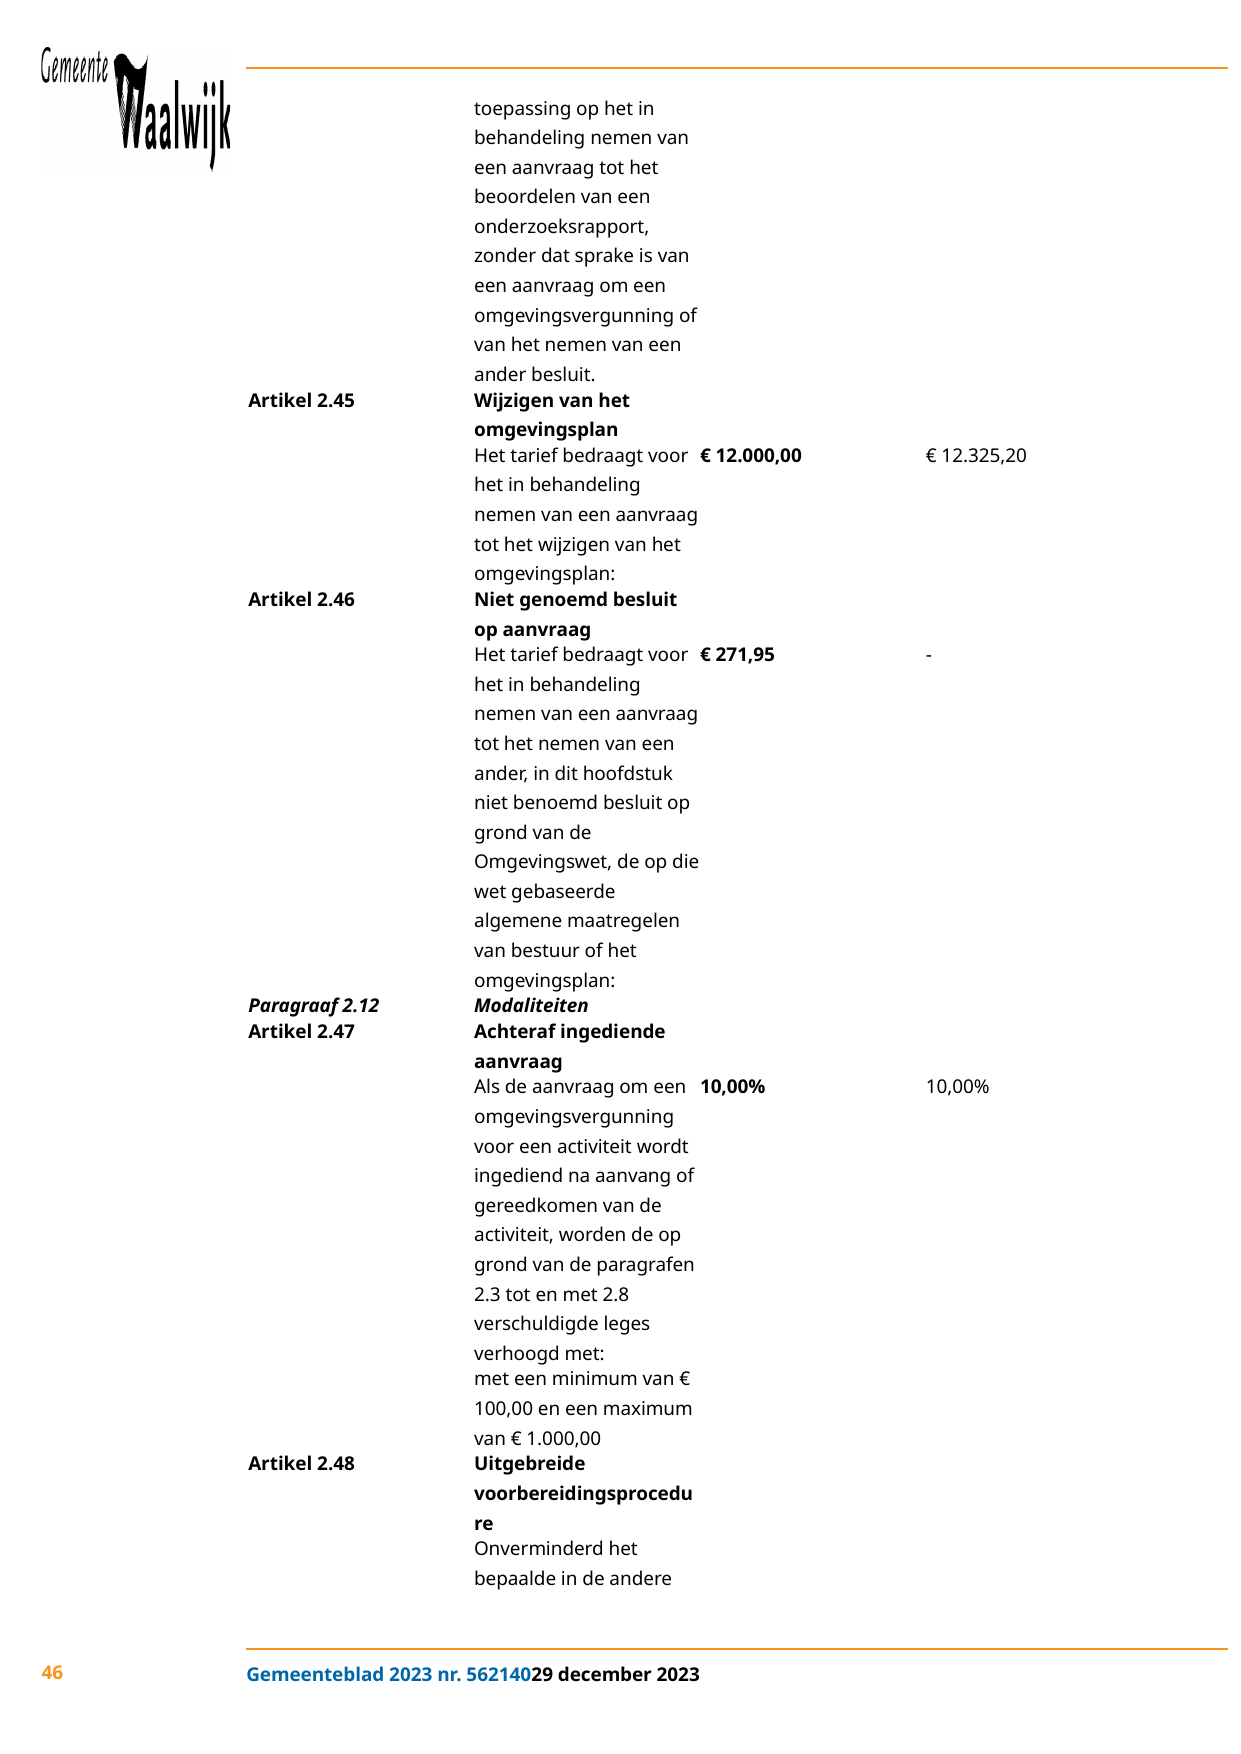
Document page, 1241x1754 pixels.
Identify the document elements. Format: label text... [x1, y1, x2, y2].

table_cell [926, 95, 1152, 387]
table_cell [248, 1535, 474, 1591]
table_cell Wijzigen van het omgevingsplan [474, 387, 700, 442]
table_cell [926, 993, 1152, 1018]
table_cell [700, 1018, 926, 1074]
table_cell Het tarief bedraagt voor het in behandeling nemen van een aanvraag tot het nemen van een ander, in dit hoofdstuk niet benoemd besluit op grond van de Omgevingswet, de op die wet gebaseerde algemene maatregelen van bestuur of het omgevingsplan: [474, 641, 700, 993]
table_cell 10,00% [700, 1074, 926, 1366]
table_cell [926, 1535, 1152, 1591]
table_cell Artikel 2.45 [248, 387, 474, 442]
table_cell [700, 586, 926, 641]
table_cell [926, 1018, 1152, 1074]
table_cell € 271,95 [700, 641, 926, 993]
table_cell 10,00% [926, 1074, 1152, 1366]
table_cell Achteraf ingediende aanvraag [474, 1018, 700, 1074]
table_cell [700, 1451, 926, 1535]
table_cell [700, 387, 926, 442]
table_cell [248, 442, 474, 586]
table_cell Artikel 2.48 [248, 1451, 474, 1535]
table_cell [700, 1366, 926, 1451]
table_cell [926, 1451, 1152, 1535]
table_cell [700, 95, 926, 387]
table_cell [926, 1366, 1152, 1451]
table_cell [248, 1074, 474, 1366]
table_cell [926, 586, 1152, 641]
table_cell [926, 387, 1152, 442]
table_cell - [926, 641, 1152, 993]
table_cell Als de aanvraag om een omgevingsvergunning voor een activiteit wordt ingediend na aanvang of gereedkomen van de activiteit, worden de op grond van de paragrafen 2.3 tot en met 2.8 verschuldigde leges verhoogd met: [474, 1074, 700, 1366]
table_cell [248, 95, 474, 387]
table_cell [700, 1535, 926, 1591]
table_cell Artikel 2.46 [248, 586, 474, 641]
picture [41, 47, 231, 172]
table_cell Uitgebreide voorbereidingsprocedure [474, 1451, 700, 1535]
table_cell Onverminderd het bepaalde in de andere [474, 1535, 700, 1591]
table_cell toepassing op het in behandeling nemen van een aanvraag tot het beoordelen van een onderzoeksrapport, zonder dat sprake is van een aanvraag om een omgevingsvergunning of van het nemen van een ander besluit. [474, 95, 700, 387]
table_cell Het tarief bedraagt voor het in behandeling nemen van een aanvraag tot het wijzigen van het omgevingsplan: [474, 442, 700, 586]
table_cell [248, 641, 474, 993]
table_cell Niet genoemd besluit op aanvraag [474, 586, 700, 641]
table_cell € 12.325,20 [926, 442, 1152, 586]
table_cell met een minimum van € 100,00 en een maximum van € 1.000,00 [474, 1366, 700, 1451]
table_cell € 12.000,00 [700, 442, 926, 586]
table_cell Paragraaf 2.12 [248, 993, 474, 1018]
table_cell [700, 993, 926, 1018]
table_cell [248, 1366, 474, 1451]
table_cell Modaliteiten [474, 993, 700, 1018]
table_cell Artikel 2.47 [248, 1018, 474, 1074]
